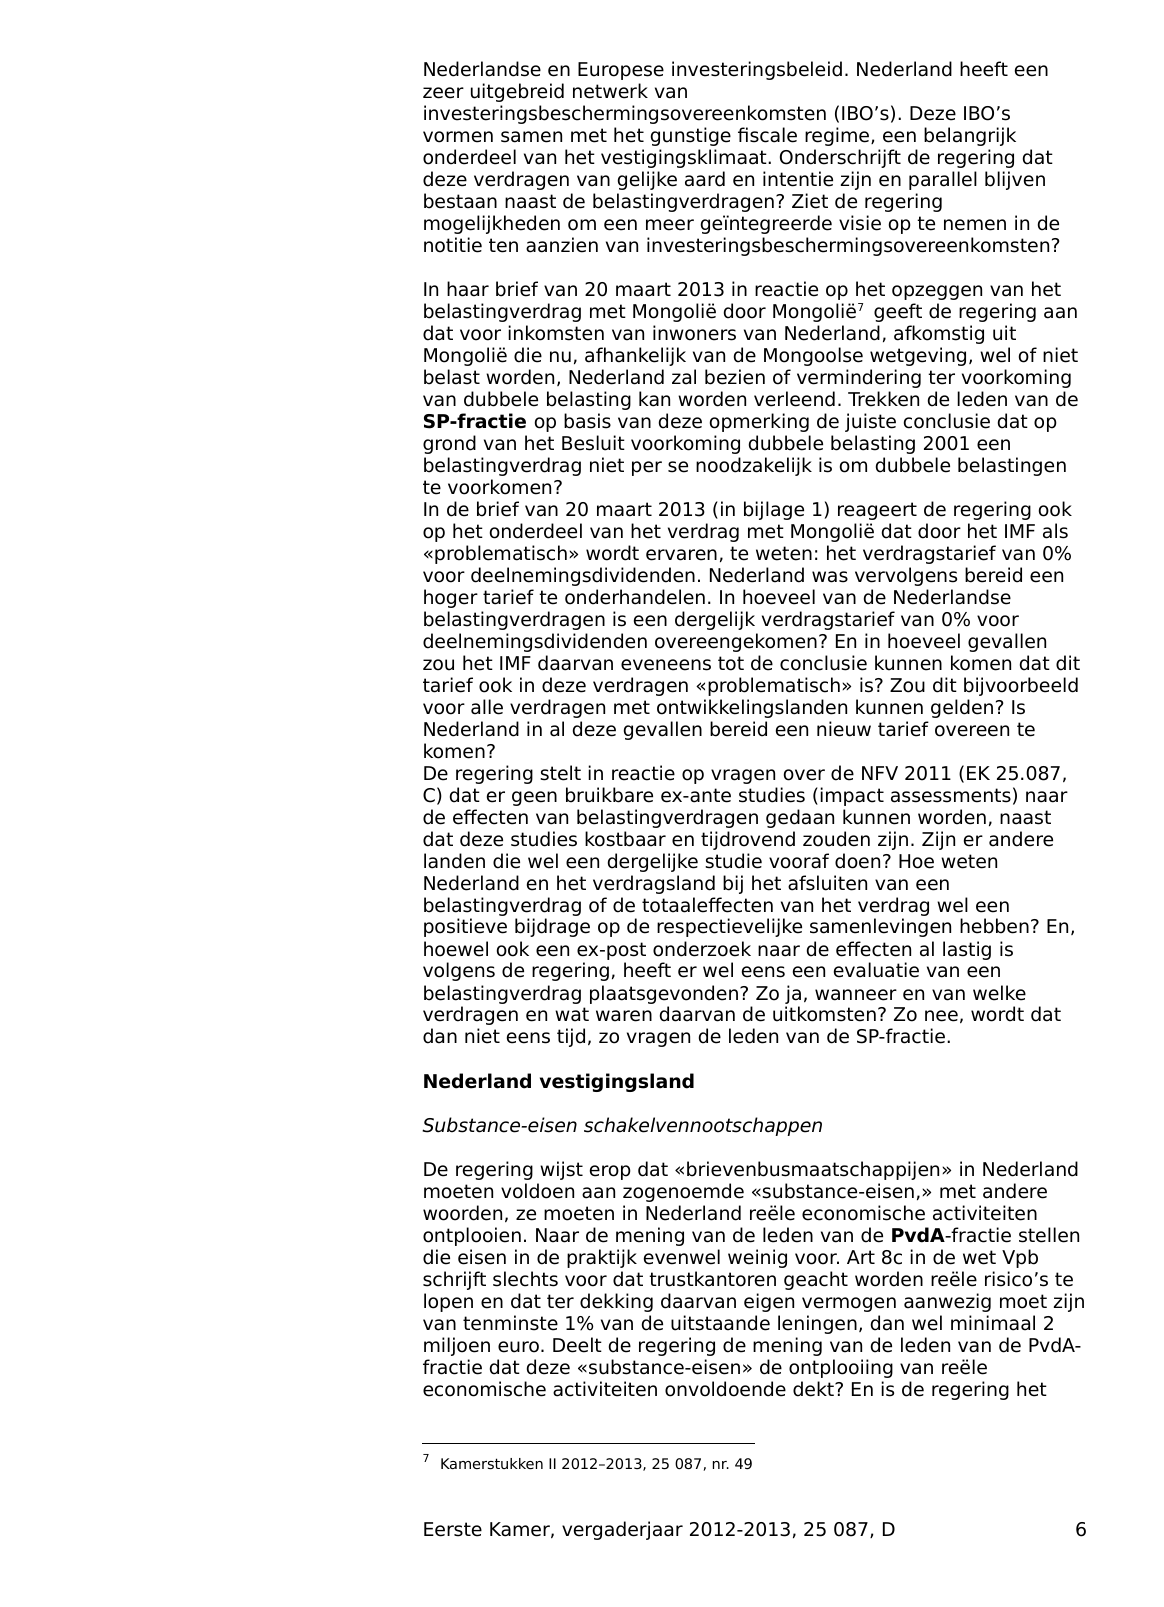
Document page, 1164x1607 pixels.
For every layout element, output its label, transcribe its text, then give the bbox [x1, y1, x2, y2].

text De regering stelt in reactie op vragen over de NFV 2011 (EK 25.087, C) dat er geen bruikbare ex-ante studies (impact assessments) naar de effecten van belastingverdragen gedaan kunnen worden, naast dat deze studies kostbaar en tijdrovend zouden zijn. Zijn er andere landen die wel een dergelijke studie vooraf doen? Hoe weten Nederland en het verdragsland bij het afsluiten van een belastingverdrag of de totaaleffecten van het verdrag wel een positieve bijdrage op de respectievelijke samenlevingen hebben? En, hoewel ook een ex-post onderzoek naar de effecten al lastig is volgens de regering, heeft er wel eens een evaluatie van een belastingverdrag plaatsgevonden? Zo ja, wanneer en van welke verdragen en wat waren daarvan de uitkomsten? Zo nee, wordt dat dan niet eens tijd, zo vragen de leden van de SP-fractie. [422, 763, 1087, 1048]
text In haar brief van 20 maart 2013 in reactie op het opzeggen van het belastingverdrag met Mongolië door Mongolië geeft de regering aan dat voor inkomsten van inwoners van Nederland, afkomstig uit Mongolië die nu, afhankelijk van de Mongoolse wetgeving, wel of niet belast worden, Nederland zal bezien of vermindering ter voorkoming van dubbele belasting kan worden verleend. Trekken de leden van de SP-fractie op basis van deze opmerking de juiste conclusie dat op grond van het Besluit voorkoming dubbele belasting 2001 een belastingverdrag niet per se noodzakelijk is om dubbele belastingen te voorkomen? [422, 279, 1087, 499]
subtitle Nederland vestigingsland [422, 1071, 1087, 1092]
text Nederlandse en Europese investeringsbeleid. Nederland heeft een zeer uitgebreid netwerk van investeringsbeschermingsovereenkomsten (IBO’s). Deze IBO’s vormen samen met het gunstige fiscale regime, een belangrijk onderdeel van het vestigingsklimaat. Onderschrijft de regering dat deze verdragen van gelijke aard en intentie zijn en parallel blijven bestaan naast de belastingverdragen? Ziet de regering mogelijkheden om een meer geïntegreerde visie op te nemen in de notitie ten aanzien van investeringsbeschermingsovereenkomsten? [422, 59, 1087, 257]
text De regering wijst erop dat «brievenbusmaatschappijen» in Nederland moeten voldoen aan zogenoemde «substance-eisen,» met andere woorden, ze moeten in Nederland reële economische activiteiten ontplooien. Naar de mening van de leden van de PvdA-fractie stellen die eisen in de praktijk evenwel weinig voor. Art 8c in de wet Vpb schrijft slechts voor dat trustkantoren geacht worden reële risico’s te lopen en dat ter dekking daarvan eigen vermogen aanwezig moet zijn van tenminste 1% van de uitstaande leningen, dan wel minimaal 2 miljoen euro. Deelt de regering de mening van de leden van de PvdA-fractie dat deze «substance-eisen» de ontplooiing van reële economische activiteiten onvoldoende dekt? En is de regering het [422, 1159, 1087, 1401]
text In de brief van 20 maart 2013 (in bijlage 1) reageert de regering ook op het onderdeel van het verdrag met Mongolië dat door het IMF als «problematisch» wordt ervaren, te weten: het verdragstarief van 0% voor deelnemingsdividenden. Nederland was vervolgens bereid een hoger tarief te onderhandelen. In hoeveel van de Nederlandse belastingverdragen is een dergelijk verdragstarief van 0% voor deelnemingsdividenden overeengekomen? En in hoeveel gevallen zou het IMF daarvan eveneens tot de conclusie kunnen komen dat dit tarief ook in deze verdragen «problematisch» is? Zou dit bijvoorbeeld voor alle verdragen met ontwikkelingslanden kunnen gelden? Is Nederland in al deze gevallen bereid een nieuw tarief overeen te komen? [422, 499, 1087, 763]
subtitle Substance-eisen schakelvennootschappen [422, 1115, 1087, 1137]
text Kamerstukken II 2012–2013, 25 087, nr. 49 [422, 1452, 1087, 1474]
